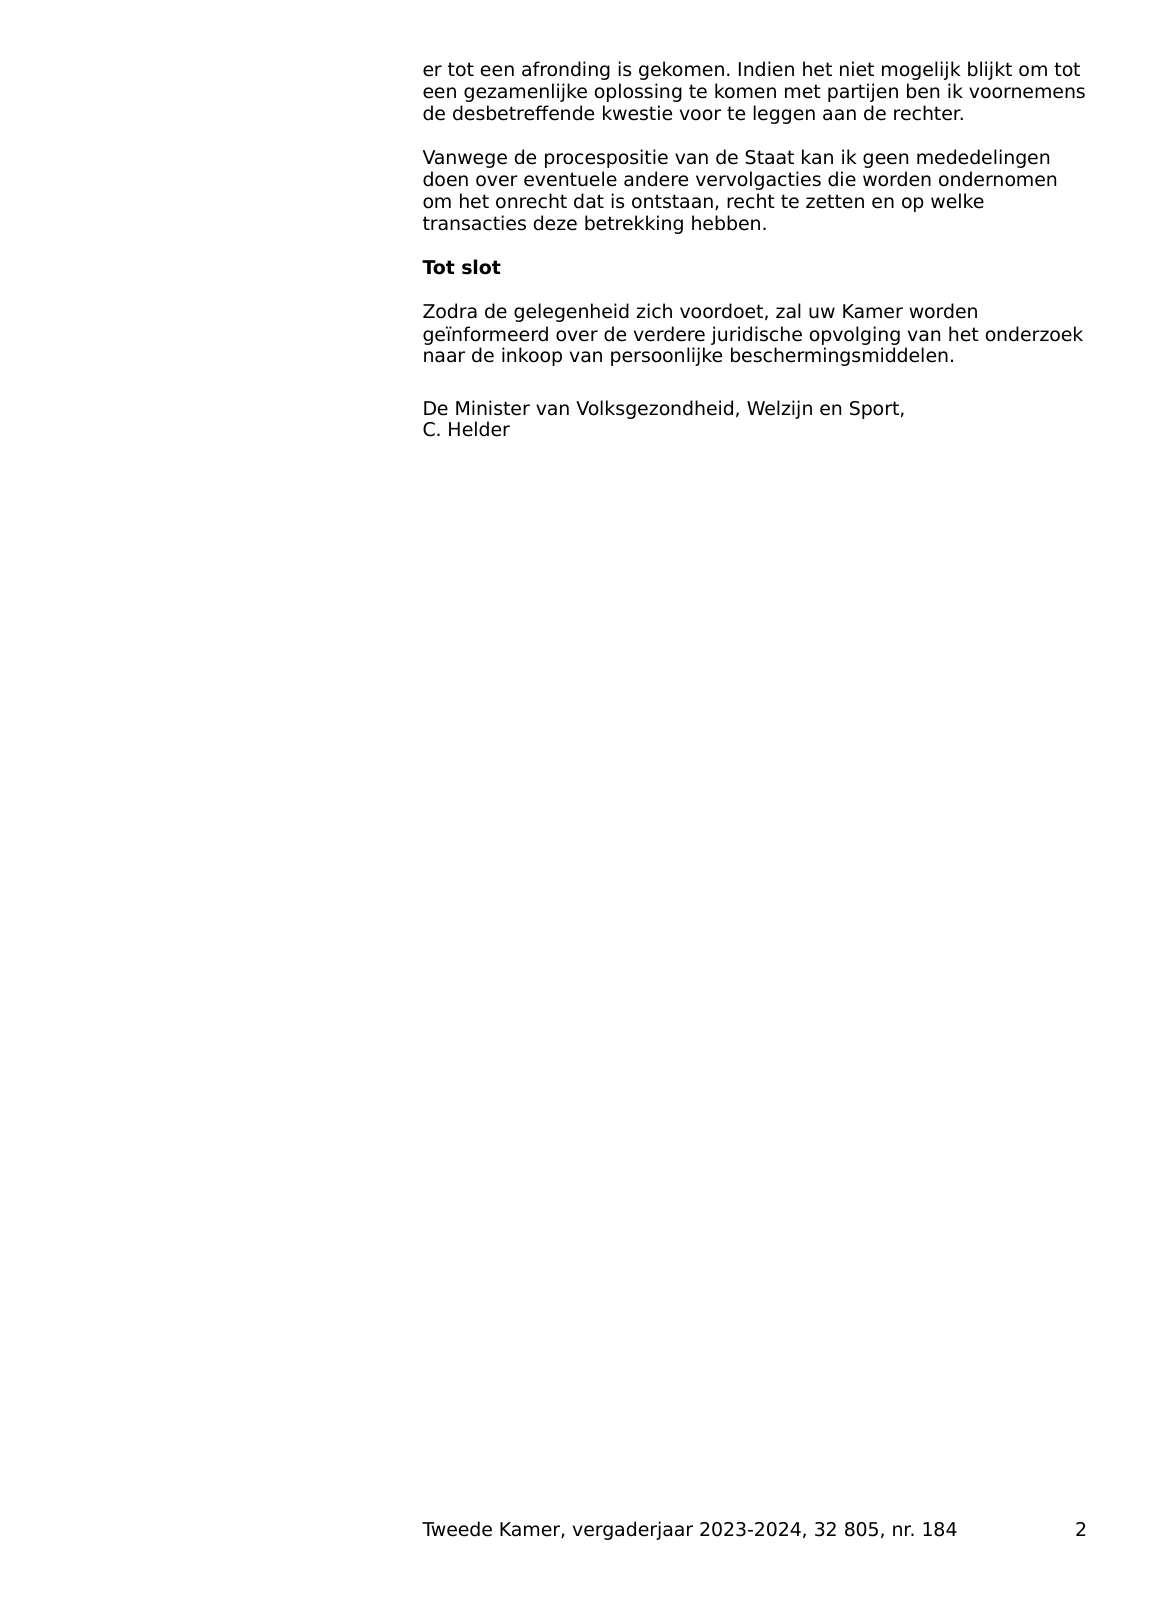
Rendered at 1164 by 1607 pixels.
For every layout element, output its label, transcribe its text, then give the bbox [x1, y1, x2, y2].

text er tot een afronding is gekomen. Indien het niet mogelijk blijkt om tot een gezamenlijke oplossing te komen met partijen ben ik voornemens de desbetreffende kwestie voor te leggen aan de rechter. [422, 59, 1087, 125]
text Zodra de gelegenheid zich voordoet, zal uw Kamer worden geïnformeerd over de verdere juridische opvolging van het onderzoek naar de inkoop van persoonlijke beschermingsmiddelen. [422, 301, 1087, 367]
text De Minister van Volksgezondheid, Welzijn en Sport, C. Helder [422, 397, 1087, 441]
subtitle Tot slot [422, 257, 1087, 279]
text Vanwege de procespositie van de Staat kan ik geen mededelingen doen over eventuele andere vervolgacties die worden ondernomen om het onrecht dat is ontstaan, recht te zetten en op welke transacties deze betrekking hebben. [422, 147, 1087, 235]
